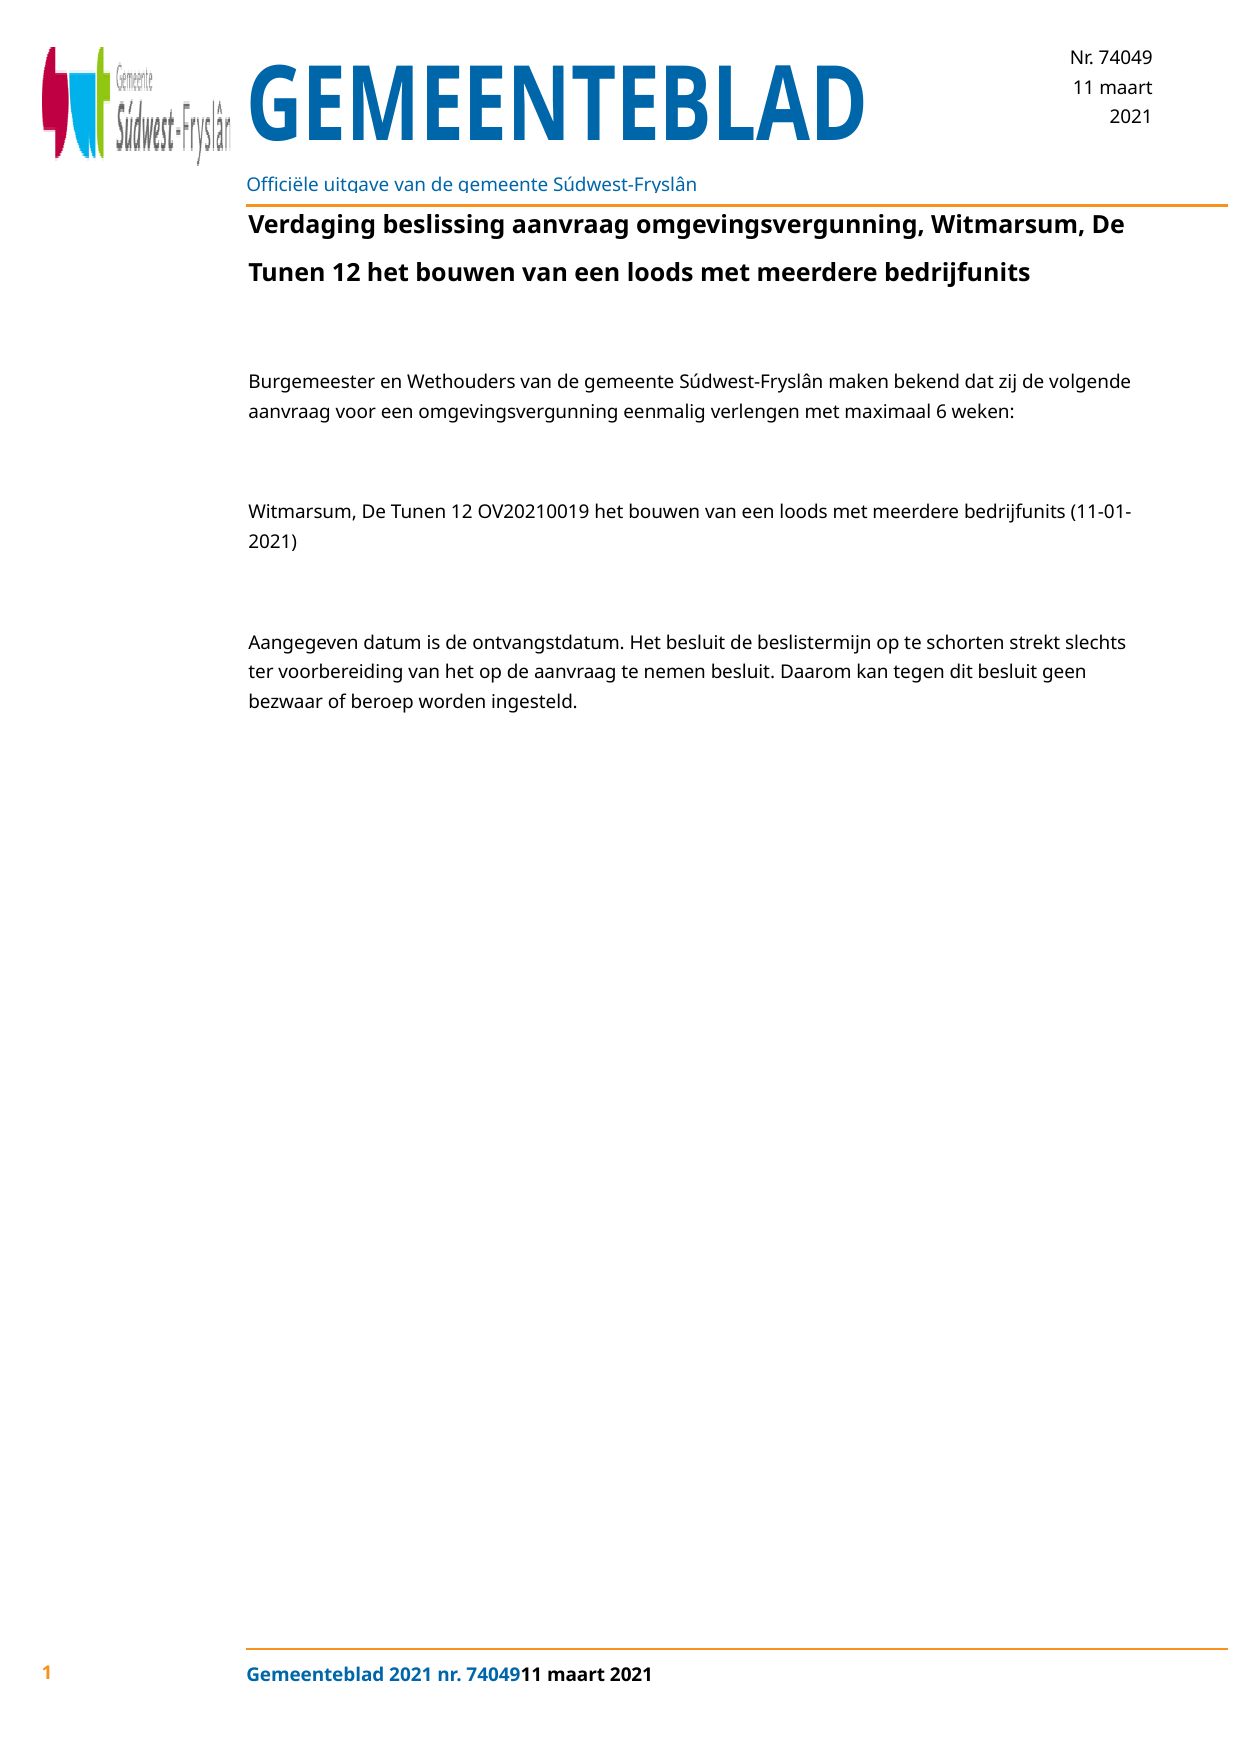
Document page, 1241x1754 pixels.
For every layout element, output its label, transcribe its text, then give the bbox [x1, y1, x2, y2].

picture [41, 47, 231, 172]
text Witmarsum, De Tunen 12 OV20210019 het bouwen van een loods met meerdere bedrijfunits (11-01-2021) [248, 499, 1152, 554]
text Burgemeester en Wethouders van de gemeente Súdwest-Fryslân maken bekend dat zij de volgende aanvraag voor een omgevingsvergunning eenmalig verlengen met maximaal 6 weken: [248, 368, 1152, 424]
text Verdaging beslissing aanvraag omgevingsvergunning, Witmarsum, De Tunen 12 het bouwen van een loods met meerdere bedrijfunits [248, 207, 1152, 288]
text Aangegeven datum is de ontvangstdatum. Het besluit de beslistermijn op te schorten strekt slechts ter voorbereiding van het op de aanvraag te nemen besluit. Daarom kan tegen dit besluit geen bezwaar of beroep worden ingesteld. [248, 629, 1152, 714]
